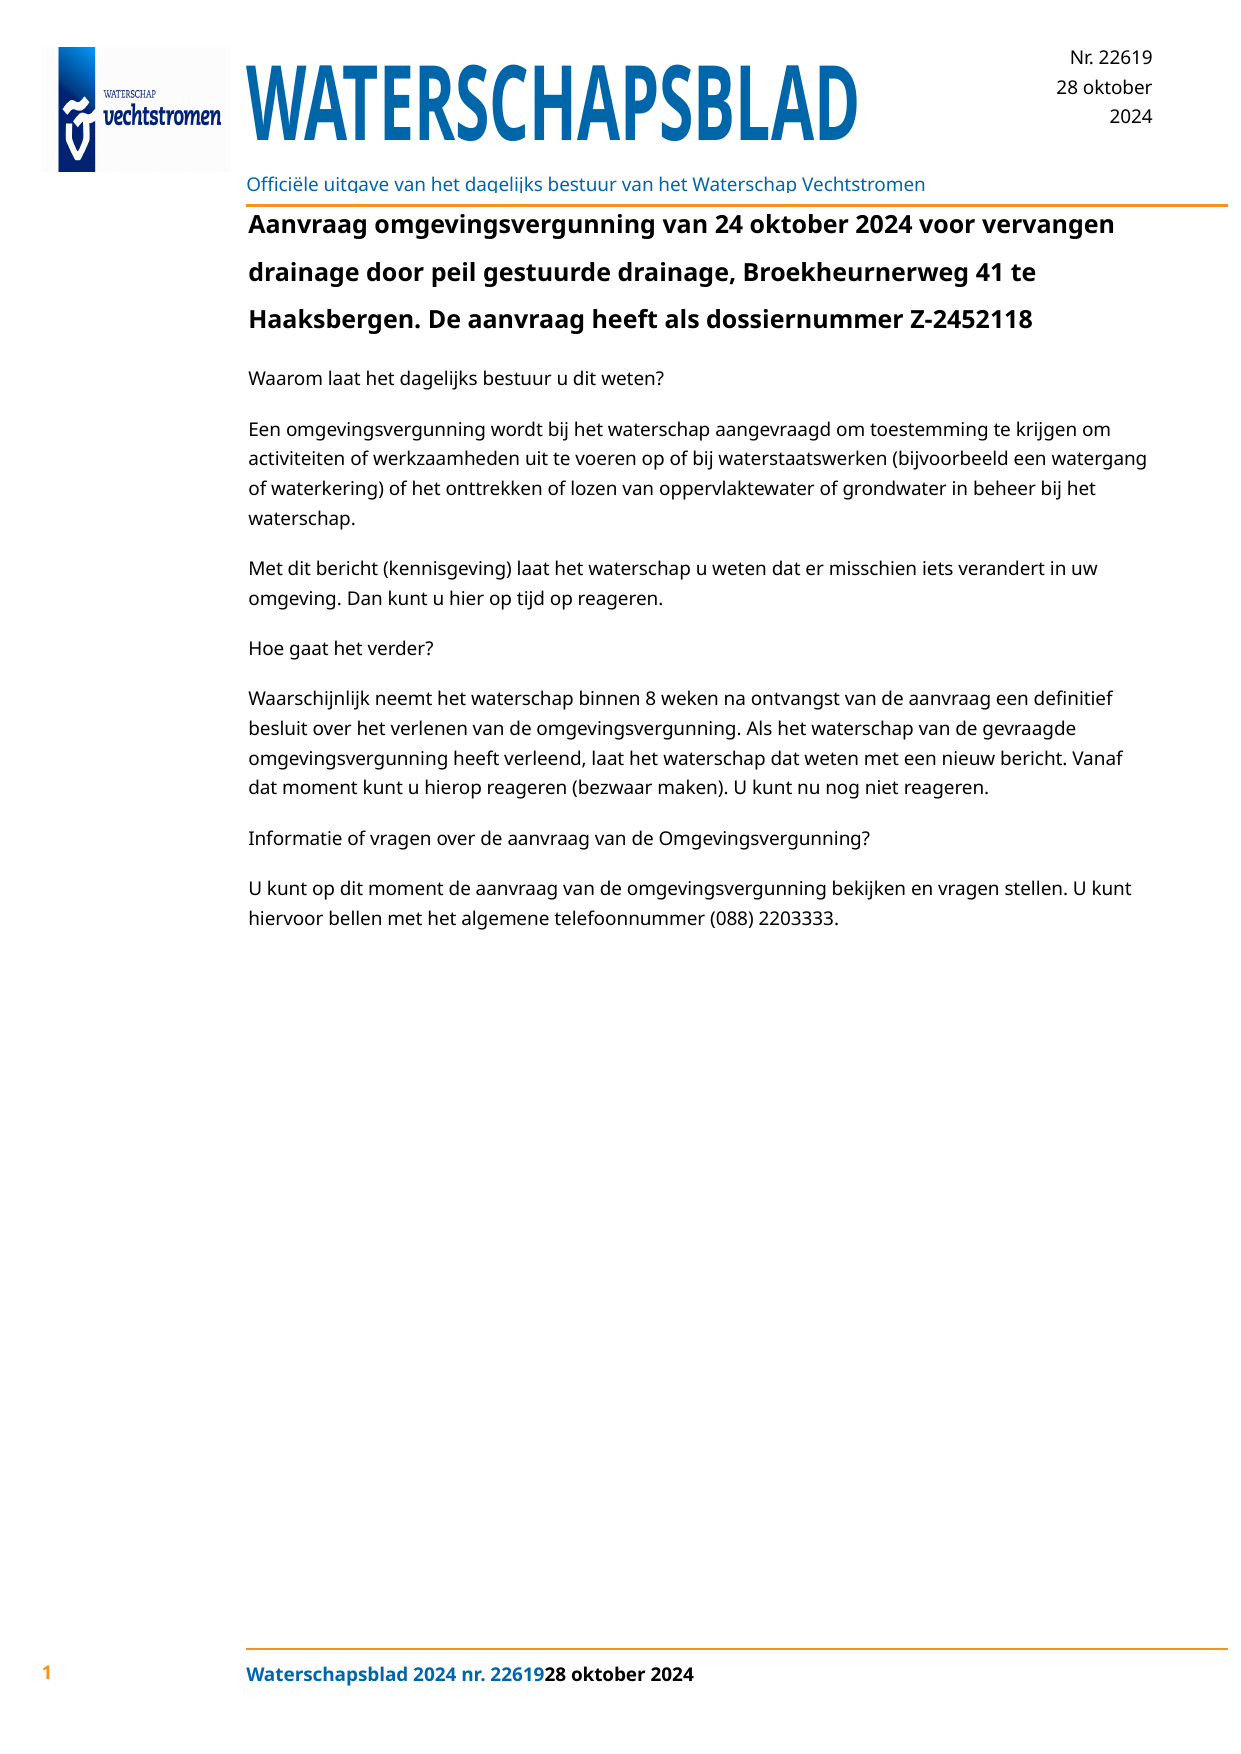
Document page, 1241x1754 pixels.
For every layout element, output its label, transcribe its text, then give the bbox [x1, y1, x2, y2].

text Met dit bericht (kennisgeving) laat het waterschap u weten dat er misschien iets verandert in uw omgeving. Dan kunt u hier op tijd op reageren. [248, 555, 1152, 610]
picture [41, 47, 231, 172]
text Hoe gaat het verder? [248, 635, 1152, 661]
text Informatie of vragen over de aanvraag van de Omgevingsvergunning? [248, 825, 1152, 850]
text Een omgevingsvergunning wordt bij het waterschap aangevraagd om toestemming te krijgen om activiteiten of werkzaamheden uit te voeren op of bij waterstaatswerken (bijvoorbeeld een watergang of waterkering) of het onttrekken of lozen van oppervlaktewater of grondwater in beheer bij het waterschap. [248, 416, 1152, 530]
text Waarschijnlijk neemt het waterschap binnen 8 weken na ontvangst van de aanvraag een definitief besluit over het verlenen van de omgevingsvergunning. Als het waterschap van de gevraagde omgevingsvergunning heeft verleend, laat het waterschap dat weten met een nieuw bericht. Vanaf dat moment kunt u hierop reageren (bezwaar maken). U kunt nu nog niet reageren. [248, 686, 1152, 800]
text Waarom laat het dagelijks bestuur u dit weten? [248, 366, 1152, 391]
text U kunt op dit moment de aanvraag van de omgevingsvergunning bekijken en vragen stellen. U kunt hiervoor bellen met het algemene telefoonnummer (088) 2203333. [248, 875, 1152, 930]
text Aanvraag omgevingsvergunning van 24 oktober 2024 voor vervangen drainage door peil gestuurde drainage, Broekheurnerweg 41 te Haaksbergen. De aanvraag heeft als dossiernummer Z-2452118 [248, 207, 1152, 336]
